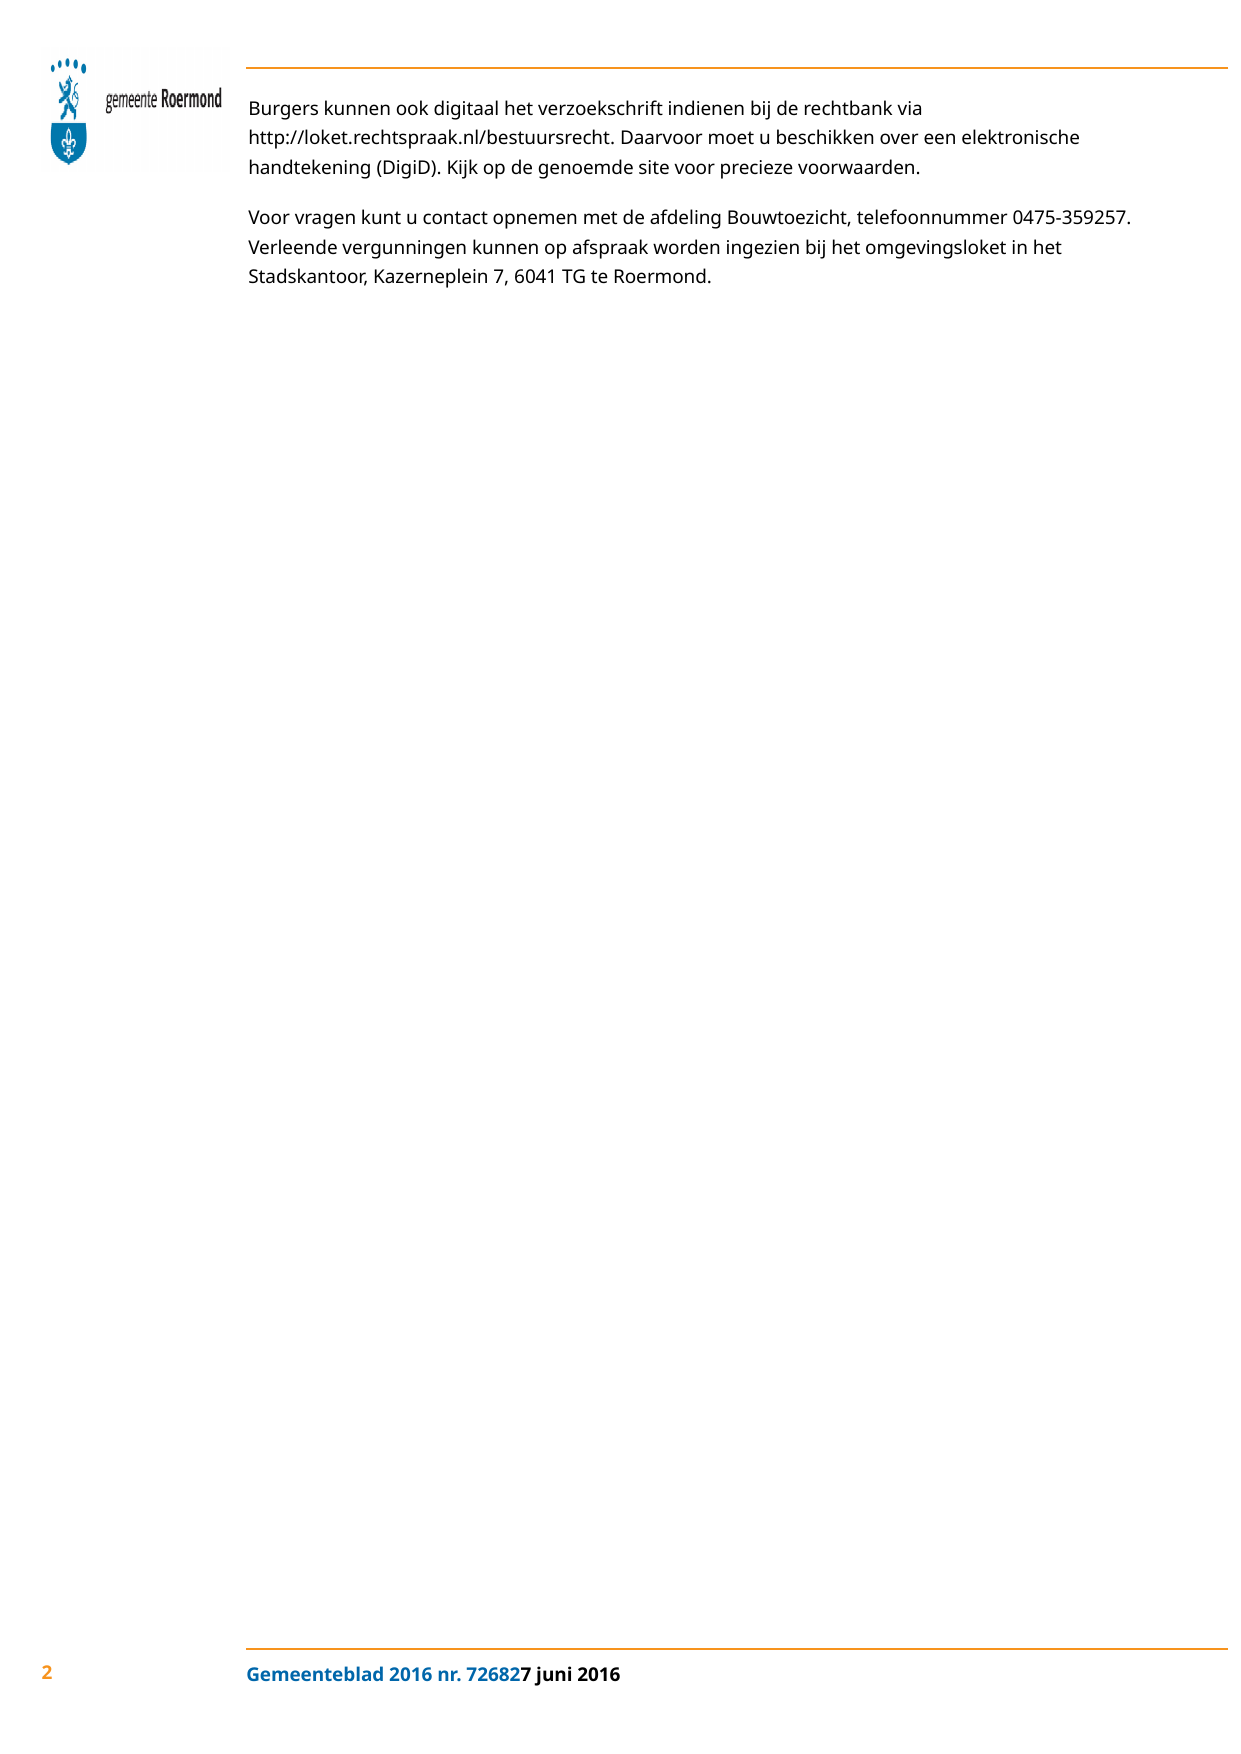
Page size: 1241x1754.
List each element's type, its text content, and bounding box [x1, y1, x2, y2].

picture [41, 47, 231, 172]
text Voor vragen kunt u contact opnemen met de afdeling Bouwtoezicht, telefoonnummer 0475-359257. Verleende vergunningen kunnen op afspraak worden ingezien bij het omgevingsloket in het Stadskantoor, Kazerneplein 7, 6041 TG te Roermond. [248, 204, 1152, 289]
text Burgers kunnen ook digitaal het verzoekschrift indienen bij de rechtbank via http://loket.rechtspraak.nl/bestuursrecht. Daarvoor moet u beschikken over een elektronische handtekening (DigiD). Kijk op de genoemde site voor precieze voorwaarden. [248, 95, 1152, 180]
